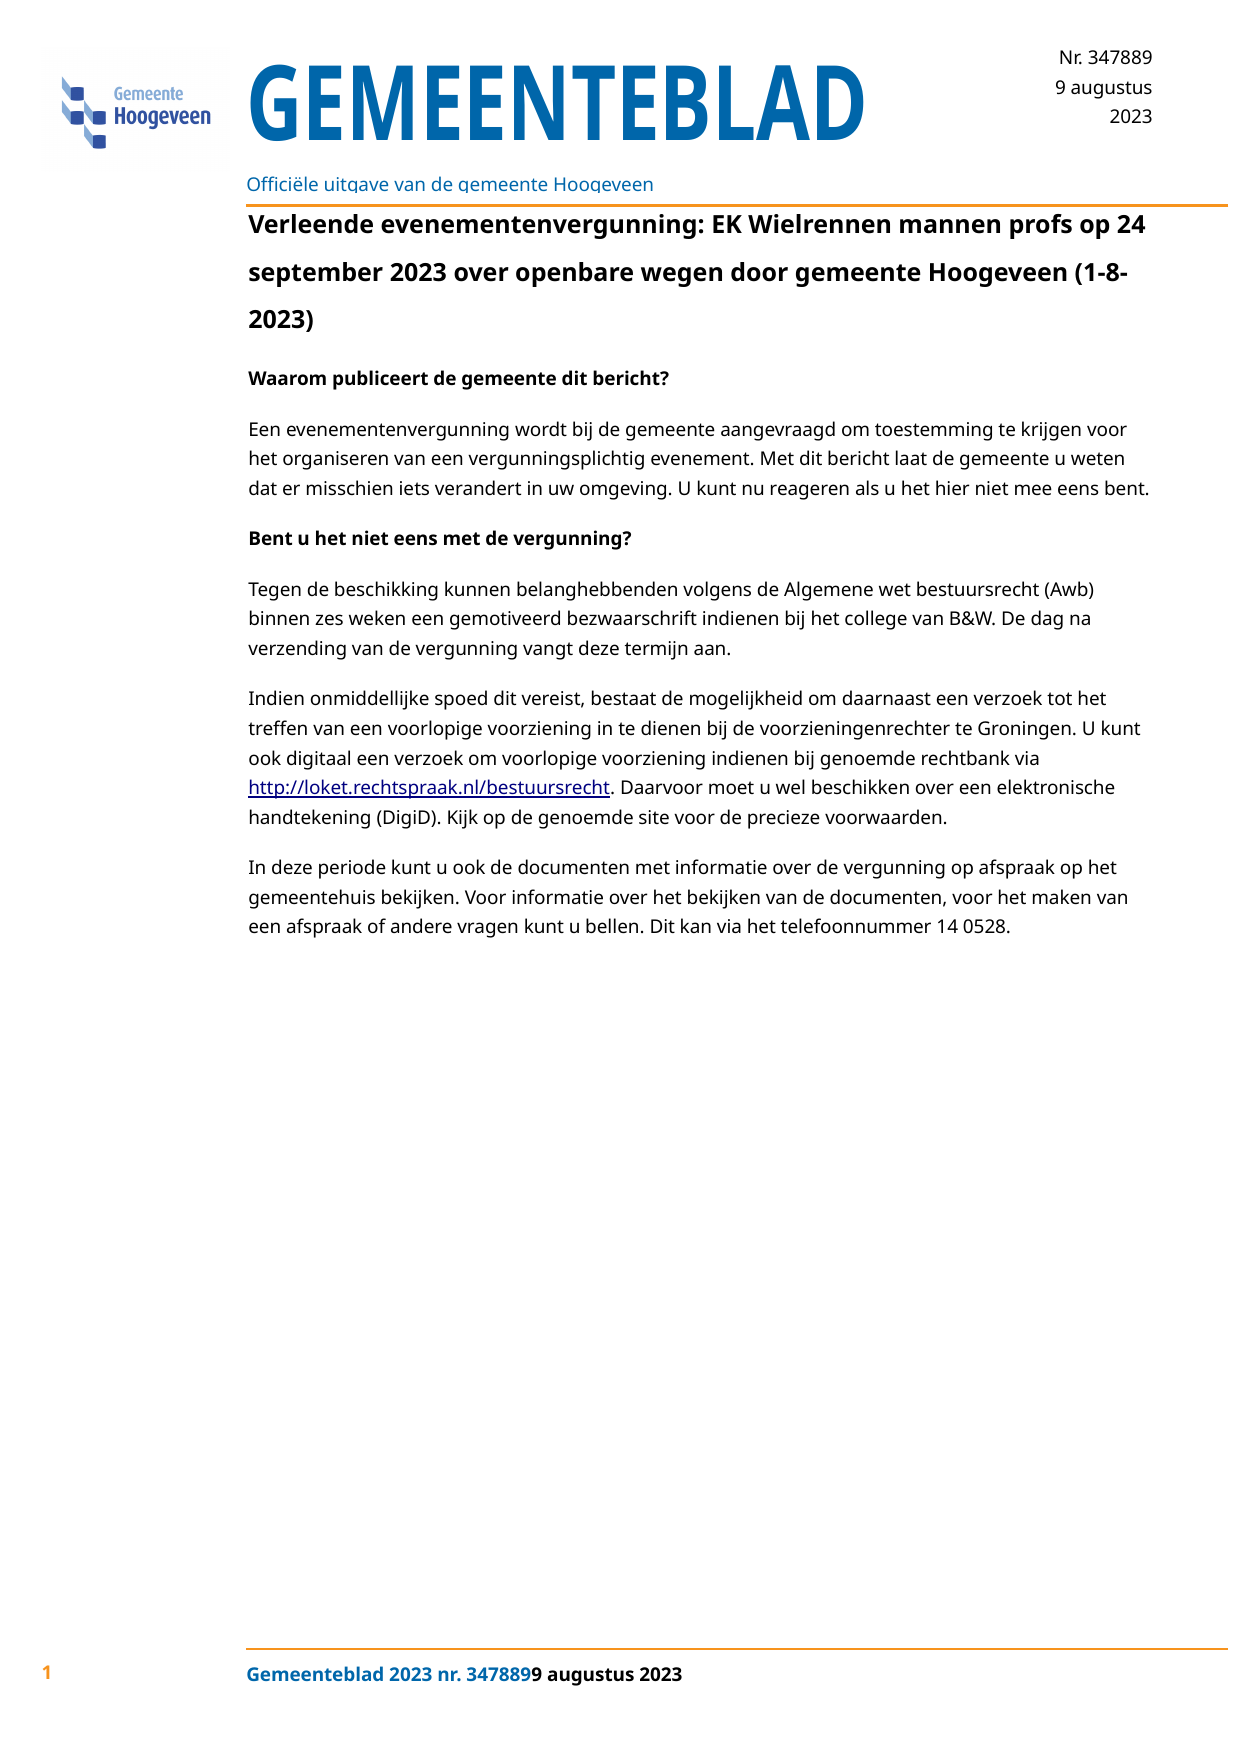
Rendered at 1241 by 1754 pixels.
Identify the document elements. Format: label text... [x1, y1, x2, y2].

text Waarom publiceert de gemeente dit bericht? [248, 366, 1152, 391]
text Verleende evenementenvergunning: EK Wielrennen mannen profs op 24 september 2023 over openbare wegen door gemeente Hoogeveen (1-8-2023) [248, 207, 1152, 336]
text Bent u het niet eens met de vergunning? [248, 526, 1152, 551]
text Indien onmiddellijke spoed dit vereist, bestaat de mogelijkheid om daarnaast een verzoek tot het treffen van een voorlopige voorziening in te dienen bij de voorzieningenrechter te Groningen. U kunt ook digitaal een verzoek om voorlopige voorziening indienen bij genoemde rechtbank via http://loket.rechtspraak.nl/bestuursrecht. Daarvoor moet u wel beschikken over een elektronische handtekening (DigiD). Kijk op de genoemde site voor de precieze voorwaarden. [248, 686, 1152, 829]
picture [41, 47, 231, 172]
text Tegen de beschikking kunnen belanghebbenden volgens de Algemene wet bestuursrecht (Awb) binnen zes weken een gemotiveerd bezwaarschrift indienen bij het college van B&W. De dag na verzending van de vergunning vangt deze termijn aan. [248, 576, 1152, 661]
text Een evenementenvergunning wordt bij de gemeente aangevraagd om toestemming te krijgen voor het organiseren van een vergunningsplichtig evenement. Met dit bericht laat de gemeente u weten dat er misschien iets verandert in uw omgeving. U kunt nu reageren als u het hier niet mee eens bent. [248, 416, 1152, 501]
text In deze periode kunt u ook de documenten met informatie over de vergunning op afspraak op het gemeentehuis bekijken. Voor informatie over het bekijken van de documenten, voor het maken van een afspraak of andere vragen kunt u bellen. Dit kan via het telefoonnummer 14 0528. [248, 854, 1152, 939]
